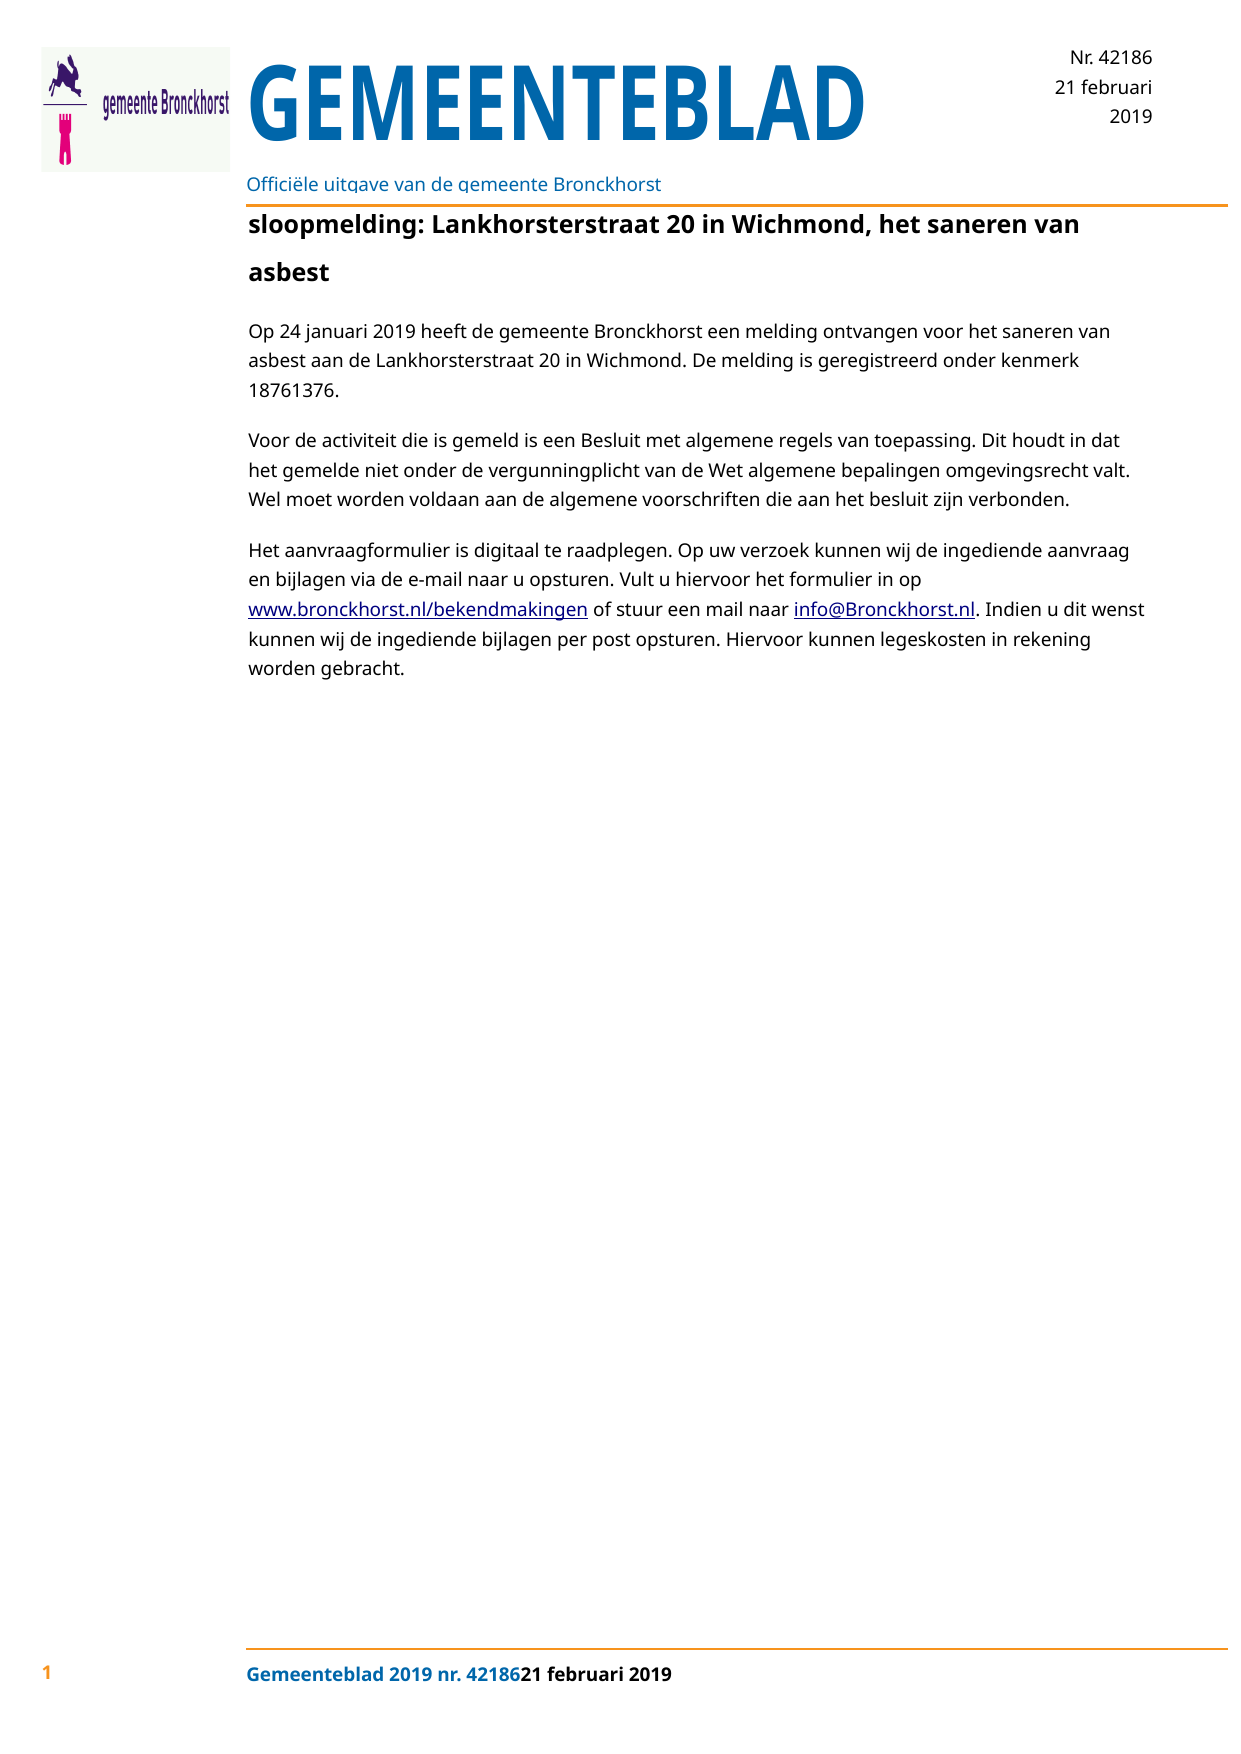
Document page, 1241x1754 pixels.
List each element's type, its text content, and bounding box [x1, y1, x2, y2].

text Voor de activiteit die is gemeld is een Besluit met algemene regels van toepassing. Dit houdt in dat het gemelde niet onder de vergunningplicht van de Wet algemene bepalingen omgevingsrecht valt. Wel moet worden voldaan aan de algemene voorschriften die aan het besluit zijn verbonden. [248, 427, 1152, 512]
text sloopmelding: Lankhorsterstraat 20 in Wichmond, het saneren van asbest [248, 207, 1152, 288]
picture [41, 47, 231, 172]
text Het aanvraagformulier is digitaal te raadplegen. Op uw verzoek kunnen wij de ingediende aanvraag en bijlagen via de e-mail naar u opsturen. Vult u hiervoor het formulier in op www.bronckhorst.nl/bekendmakingen of stuur een mail naar info@Bronckhorst.nl. Indien u dit wenst kunnen wij de ingediende bijlagen per post opsturen. Hiervoor kunnen legeskosten in rekening worden gebracht. [248, 537, 1152, 681]
text Op 24 januari 2019 heeft de gemeente Bronckhorst een melding ontvangen voor het saneren van asbest aan de Lankhorsterstraat 20 in Wichmond. De melding is geregistreerd onder kenmerk 18761376. [248, 318, 1152, 403]
